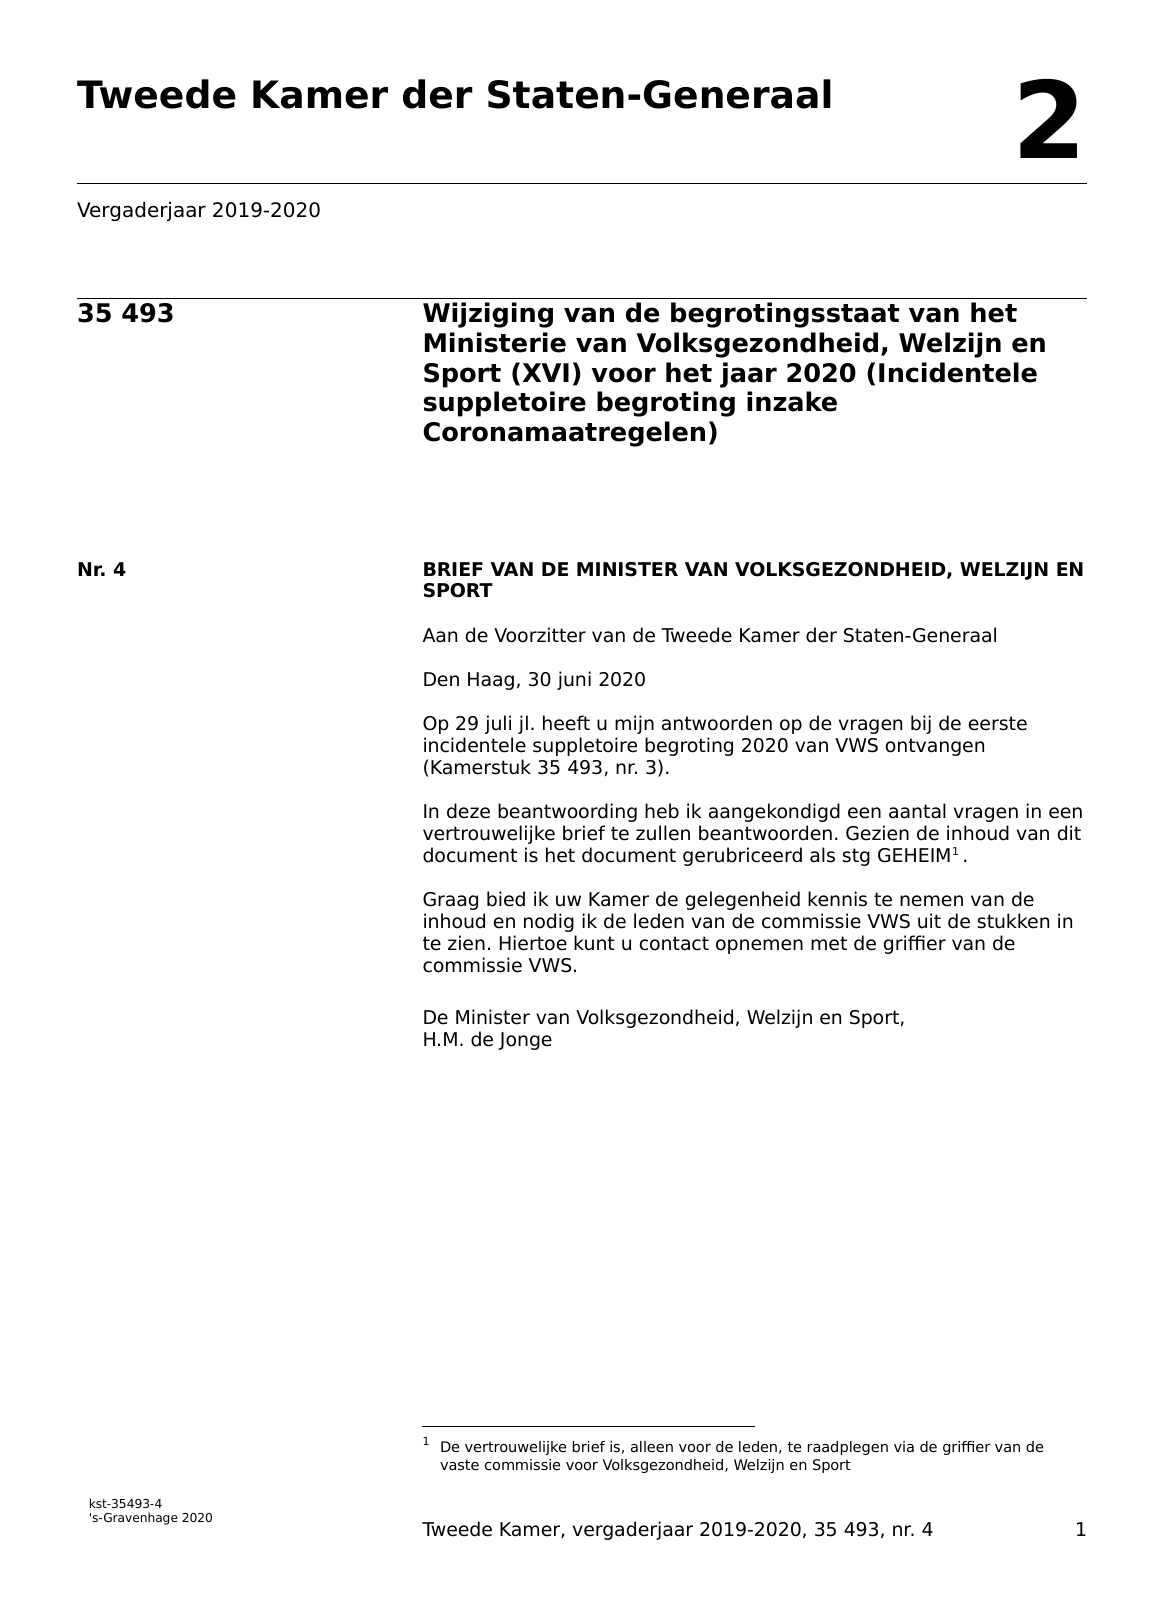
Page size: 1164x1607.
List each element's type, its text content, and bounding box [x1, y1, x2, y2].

subtitle Nr. 4 BRIEF VAN DE MINISTER VAN VOLKSGEZONDHEID, WELZIJN EN SPORT [77, 558, 1087, 602]
text 's-Gravenhage 2020 [88, 1511, 323, 1525]
text De Minister van Volksgezondheid, Welzijn en Sport, H.M. de Jonge [422, 1007, 1087, 1051]
subtitle 35 493 Wijziging van de begrotingsstaat van het Ministerie van Volksgezondheid, Welzijn en Sport (XVI) voor het jaar 2020 (Incidentele suppletoire begroting inzake Coronamaatregelen) [77, 299, 1087, 447]
table_header 2 [886, 59, 1087, 183]
text Graag bied ik uw Kamer de gelegenheid kennis te nemen van de inhoud en nodig ik de leden van de commissie VWS uit de stukken in te zien. Hiertoe kunt u contact opnemen met de griffier van de commissie VWS. [422, 889, 1087, 977]
text Den Haag, 30 juni 2020 [422, 669, 1087, 691]
text Op 29 juli jl. heeft u mijn antwoorden op de vragen bij de eerste incidentele suppletoire begroting 2020 van VWS ontvangen (Kamerstuk 35 493, nr. 3). [422, 713, 1087, 779]
text In deze beantwoording heb ik aangekondigd een aantal vragen in een vertrouwelijke brief te zullen beantwoorden. Gezien de inhoud van dit document is het document gerubriceerd als stg GEHEIM. [422, 801, 1087, 867]
text kst-35493-4 [88, 1497, 323, 1511]
table_cell Vergaderjaar 2019-2020 [77, 184, 1087, 298]
text Aan de Voorzitter van de Tweede Kamer der Staten-Generaal [422, 624, 1087, 647]
text De vertrouwelijke brief is, alleen voor de leden, te raadplegen via de griffier van de vaste commissie voor Volksgezondheid, Welzijn en Sport [422, 1435, 1087, 1474]
table_header Tweede Kamer der Staten-Generaal [77, 59, 886, 183]
